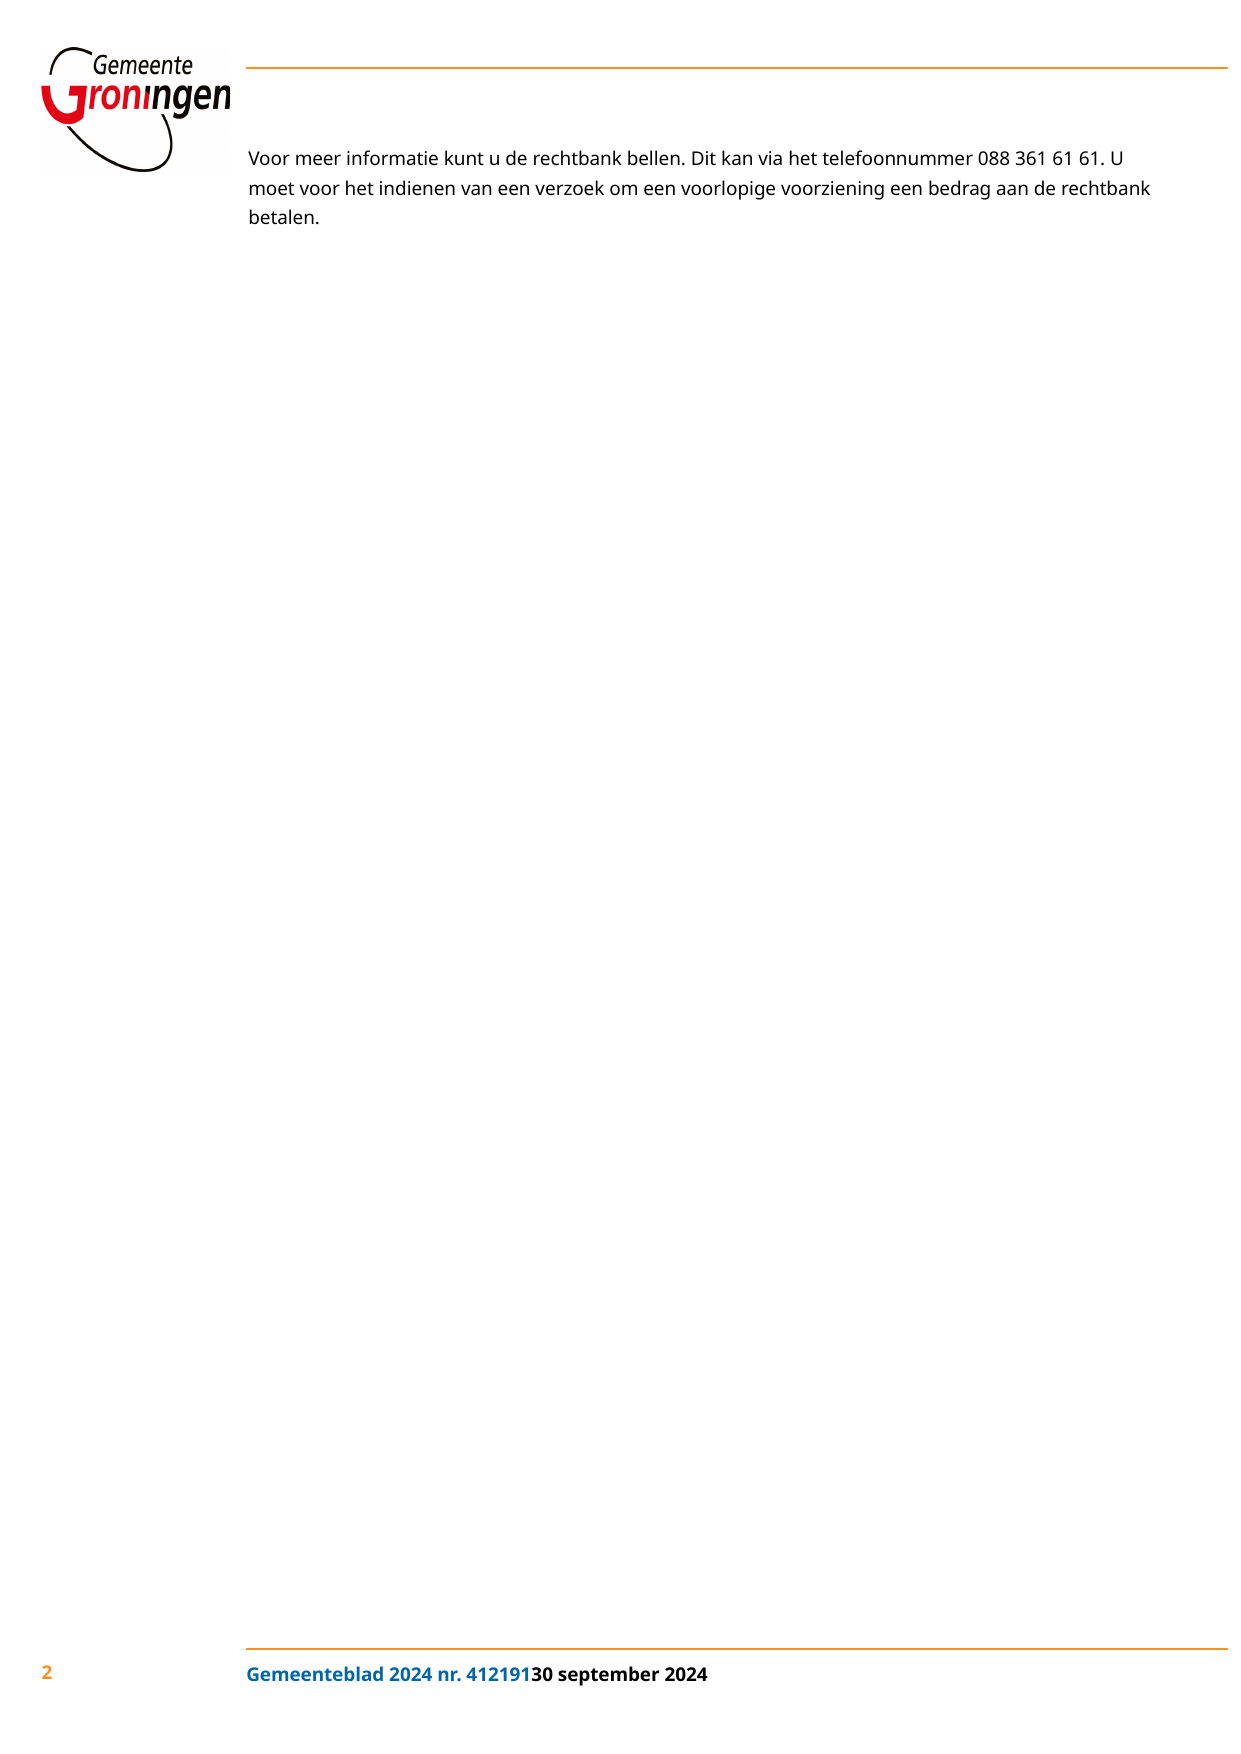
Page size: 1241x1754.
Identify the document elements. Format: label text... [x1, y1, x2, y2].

text Voor meer informatie kunt u de rechtbank bellen. Dit kan via het telefoonnummer 088 361 61 61. U moet voor het indienen van een verzoek om een voorlopige voorziening een bedrag aan de rechtbank betalen. [248, 145, 1152, 230]
picture [41, 47, 231, 172]
